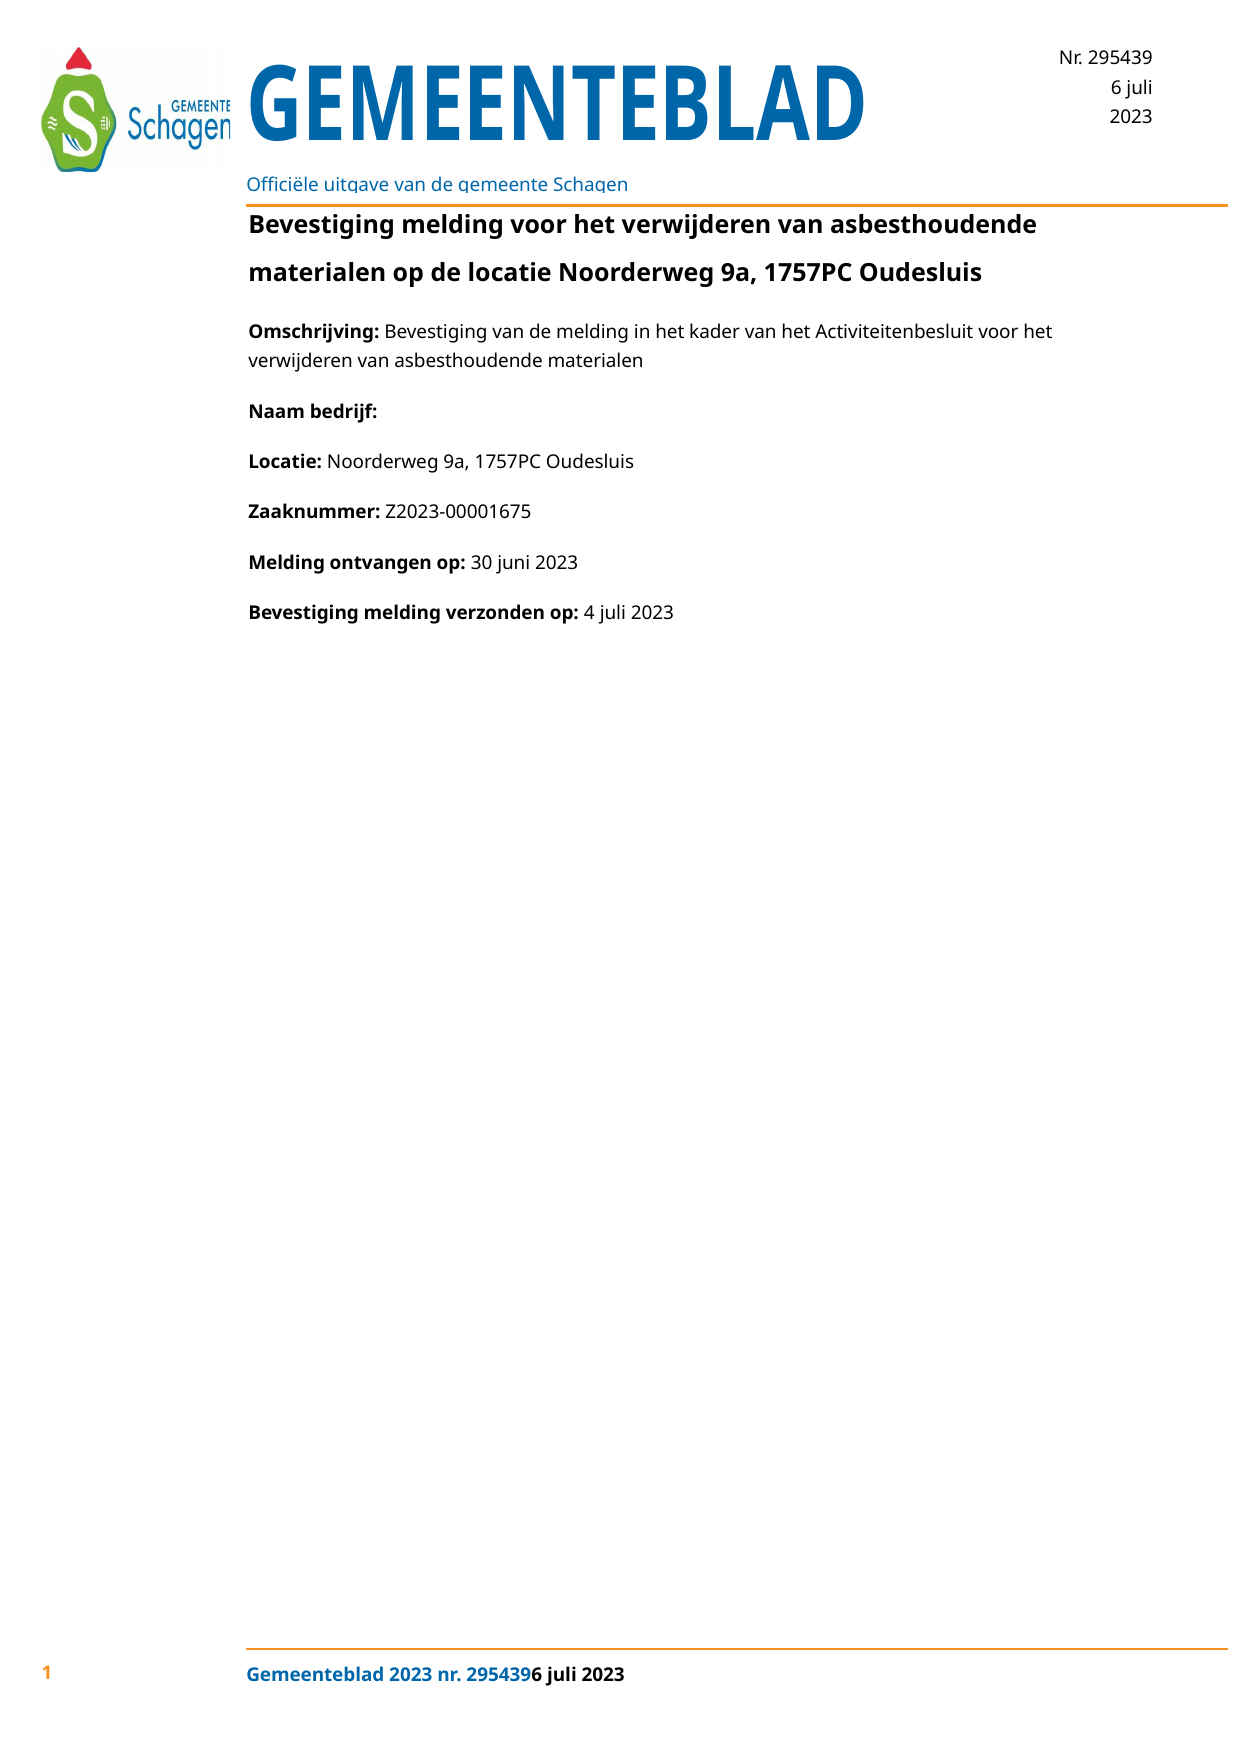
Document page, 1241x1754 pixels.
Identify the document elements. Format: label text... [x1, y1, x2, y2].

text Naam bedrijf: [248, 398, 1152, 424]
picture [41, 47, 231, 172]
text Bevestiging melding verzonden op: 4 juli 2023 [248, 599, 1152, 625]
text Melding ontvangen op: 30 juni 2023 [248, 549, 1152, 575]
text Bevestiging melding voor het verwijderen van asbesthoudende materialen op de locatie Noorderweg 9a, 1757PC Oudesluis [248, 207, 1152, 288]
text Locatie: Noorderweg 9a, 1757PC Oudesluis [248, 448, 1152, 474]
text Omschrijving: Bevestiging van de melding in het kader van het Activiteitenbesluit voor het verwijderen van asbesthoudende materialen [248, 318, 1152, 373]
text Zaaknummer: Z2023-00001675 [248, 499, 1152, 524]
